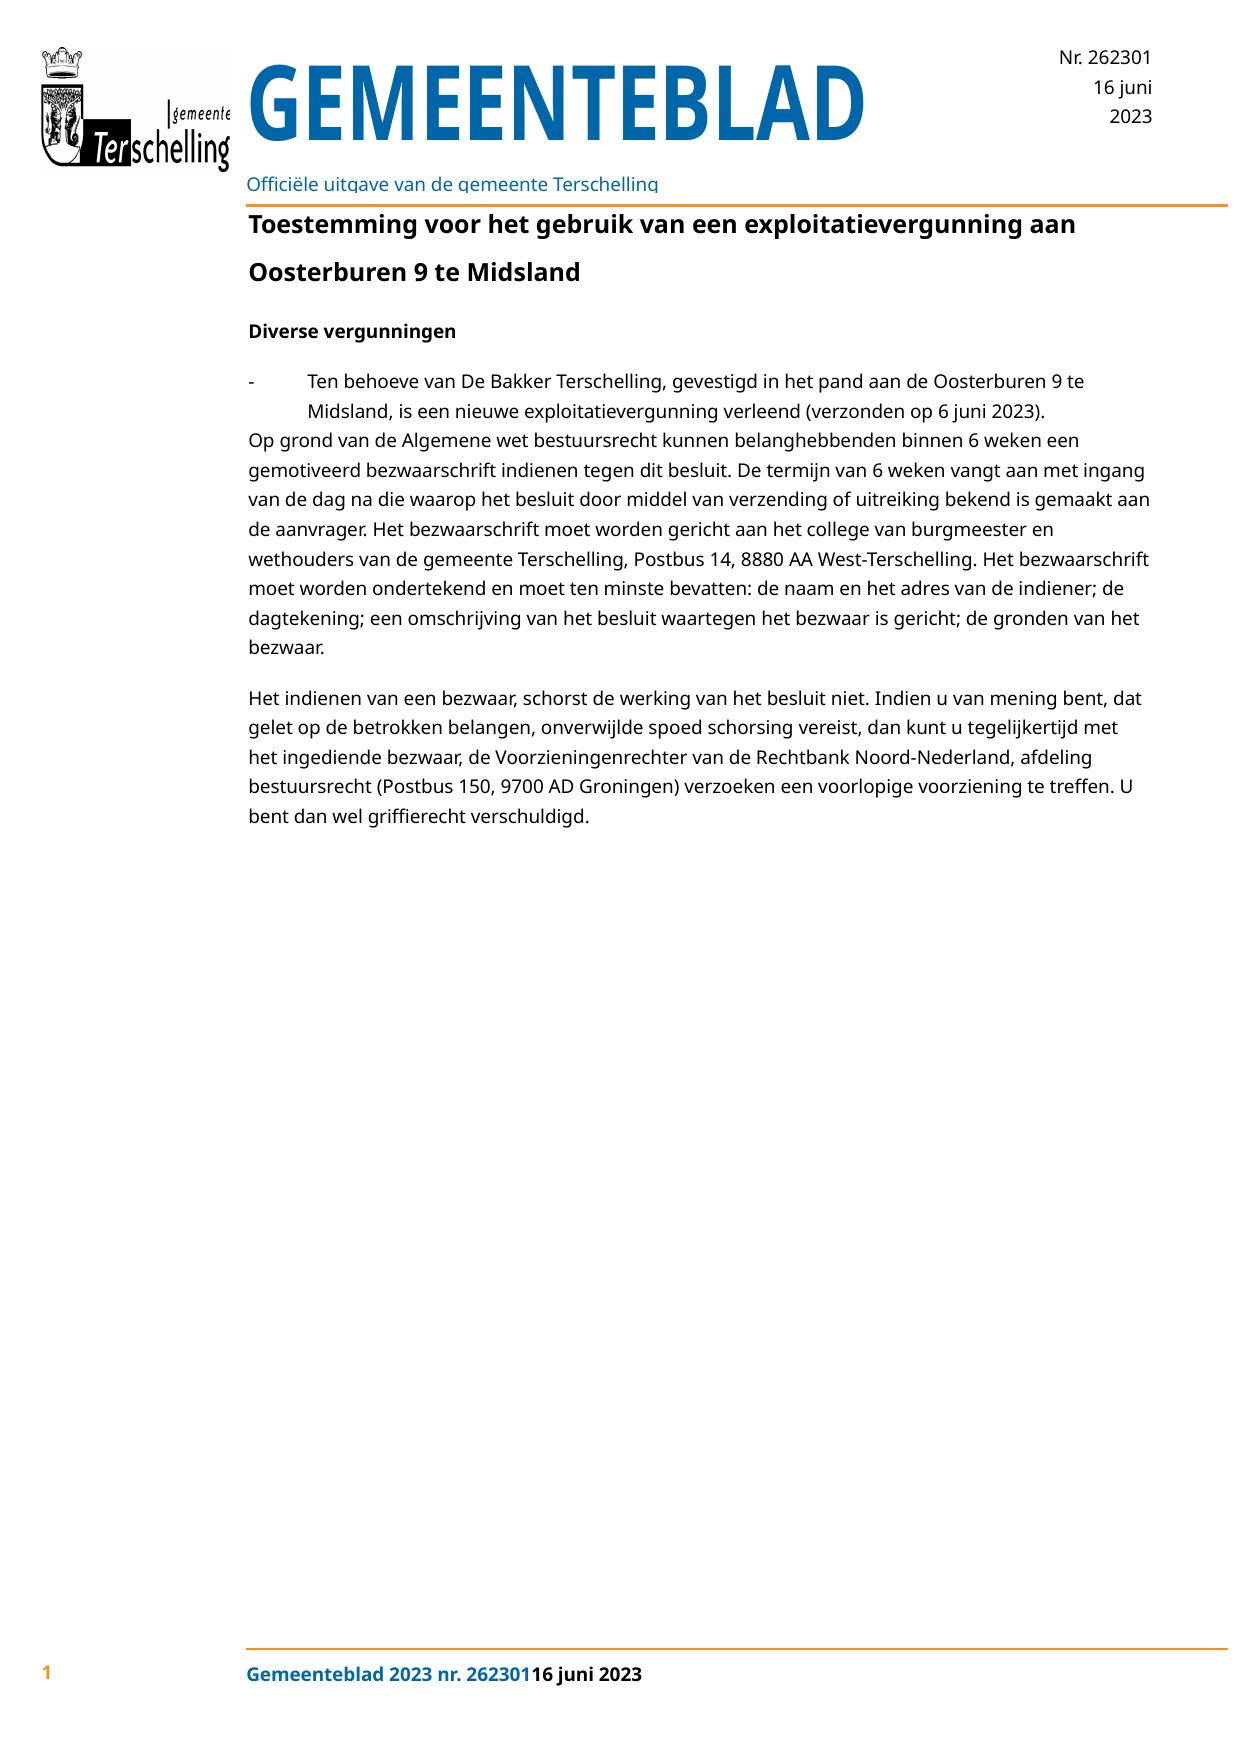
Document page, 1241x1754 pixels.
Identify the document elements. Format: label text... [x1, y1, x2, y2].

text Diverse vergunningen [248, 318, 1152, 344]
text Het indienen van een bezwaar, schorst de werking van het besluit niet. Indien u van mening bent, dat gelet op de betrokken belangen, onverwijlde spoed schorsing vereist, dan kunt u tegelijkertijd met het ingediende bezwaar, de Voorzieningenrechter van de Rechtbank Noord-Nederland, afdeling bestuursrecht (Postbus 150, 9700 AD Groningen) verzoeken een voorlopige voorziening te treffen. U bent dan wel griffierecht verschuldigd. [248, 685, 1152, 829]
text Toestemming voor het gebruik van een exploitatievergunning aan Oosterburen 9 te Midsland [248, 207, 1152, 288]
text Op grond van de Algemene wet bestuursrecht kunnen belanghebbenden binnen 6 weken een gemotiveerd bezwaarschrift indienen tegen dit besluit. De termijn van 6 weken vangt aan met ingang van de dag na die waarop het besluit door middel van verzending of uitreiking bekend is gemaakt aan de aanvrager. Het bezwaarschrift moet worden gericht aan het college van burgmeester en wethouders van de gemeente Terschelling, Postbus 14, 8880 AA West-Terschelling. Het bezwaarschrift moet worden ondertekend en moet ten minste bevatten: de naam en het adres van de indiener; de dagtekening; een omschrijving van het besluit waartegen het bezwaar is gericht; de gronden van het bezwaar. [248, 427, 1152, 660]
picture [41, 47, 231, 172]
list Ten behoeve van De Bakker Terschelling, gevestigd in het pand aan de Oosterburen 9 te Midsland, is een nieuwe exploitatievergunning verleend (verzonden op 6 juni 2023). [248, 368, 1152, 424]
